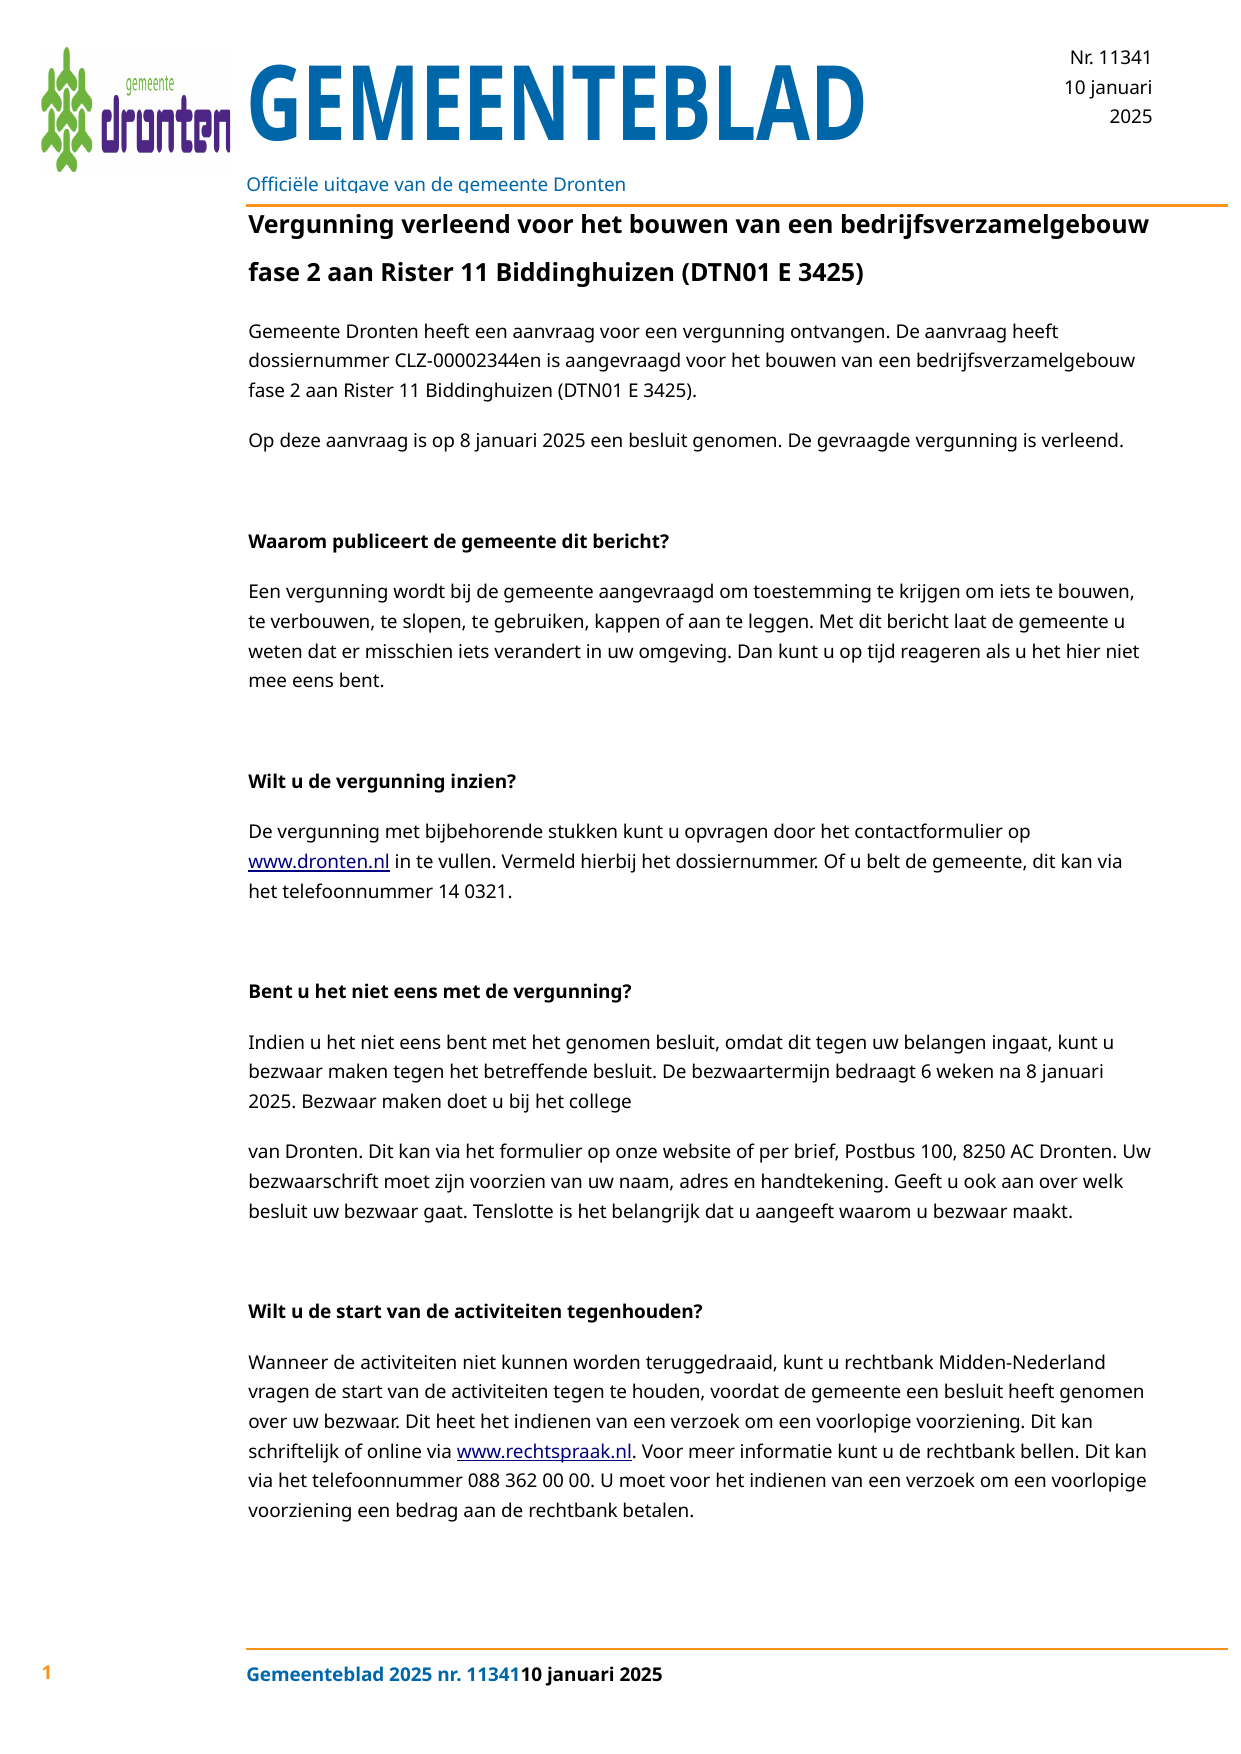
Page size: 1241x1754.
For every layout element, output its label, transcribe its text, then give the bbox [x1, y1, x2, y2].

text Indien u het niet eens bent met het genomen besluit, omdat dit tegen uw belangen ingaat, kunt u bezwaar maken tegen het betreffende besluit. De bezwaartermijn bedraagt 6 weken na 8 januari 2025. Bezwaar maken doet u bij het college [248, 1029, 1152, 1114]
text Wilt u de vergunning inzien? [248, 768, 1152, 794]
text Wilt u de start van de activiteiten tegenhouden? [248, 1299, 1152, 1324]
text Een vergunning wordt bij de gemeente aangevraagd om toestemming te krijgen om iets te bouwen, te verbouwen, te slopen, te gebruiken, kappen of aan te leggen. Met dit bericht laat de gemeente u weten dat er misschien iets verandert in uw omgeving. Dan kunt u op tijd reageren als u het hier niet mee eens bent. [248, 579, 1152, 693]
text Op deze aanvraag is op 8 januari 2025 een besluit genomen. De gevraagde vergunning is verleend. [248, 427, 1152, 453]
text De vergunning met bijbehorende stukken kunt u opvragen door het contactformulier op www.dronten.nl in te vullen. Vermeld hierbij het dossiernummer. Of u belt de gemeente, dit kan via het telefoonnummer 14 0321. [248, 819, 1152, 904]
text Gemeente Dronten heeft een aanvraag voor een vergunning ontvangen. De aanvraag heeft dossiernummer CLZ-00002344en is aangevraagd voor het bouwen van een bedrijfsverzamelgebouw fase 2 aan Rister 11 Biddinghuizen (DTN01 E 3425). [248, 318, 1152, 403]
text Bent u het niet eens met de vergunning? [248, 979, 1152, 1004]
text Wanneer de activiteiten niet kunnen worden teruggedraaid, kunt u rechtbank Midden-Nederland vragen de start van de activiteiten tegen te houden, voordat de gemeente een besluit heeft genomen over uw bezwaar. Dit heet het indienen van een verzoek om een voorlopige voorziening. Dit kan schriftelijk of online via www.rechtspraak.nl. Voor meer informatie kunt u de rechtbank bellen. Dit kan via het telefoonnummer 088 362 00 00. U moet voor het indienen van een verzoek om een voorlopige voorziening een bedrag aan de rechtbank betalen. [248, 1349, 1152, 1523]
text Vergunning verleend voor het bouwen van een bedrijfsverzamelgebouw fase 2 aan Rister 11 Biddinghuizen (DTN01 E 3425) [248, 207, 1152, 288]
picture [41, 47, 231, 172]
text Waarom publiceert de gemeente dit bericht? [248, 528, 1152, 554]
text van Dronten. Dit kan via het formulier op onze website of per brief, Postbus 100, 8250 AC Dronten. Uw bezwaarschrift moet zijn voorzien van uw naam, adres en handtekening. Geeft u ook aan over welk besluit uw bezwaar gaat. Tenslotte is het belangrijk dat u aangeeft waarom u bezwaar maakt. [248, 1139, 1152, 1224]
